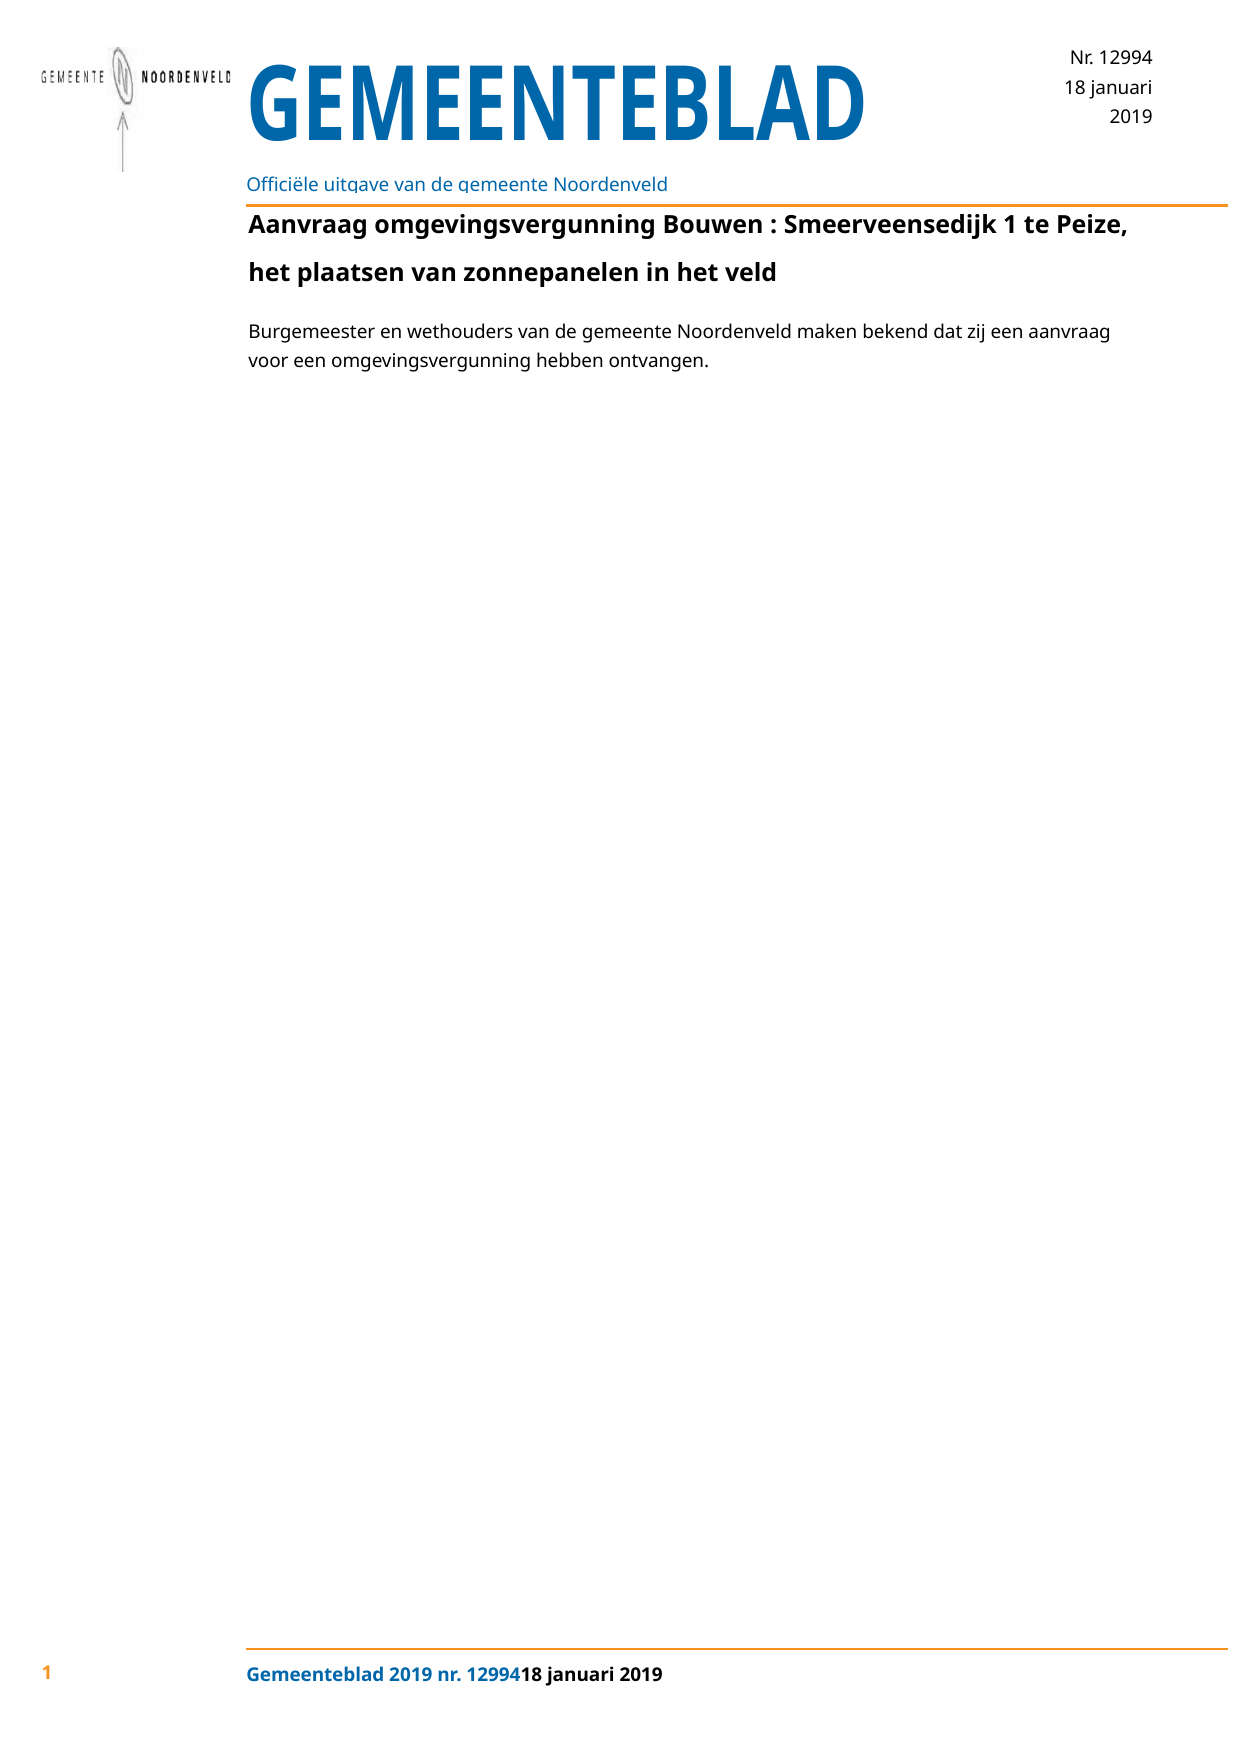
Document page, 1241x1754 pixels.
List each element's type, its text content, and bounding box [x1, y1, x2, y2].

text Burgemeester en wethouders van de gemeente Noordenveld maken bekend dat zij een aanvraag voor een omgevingsvergunning hebben ontvangen. [248, 318, 1152, 373]
text Aanvraag omgevingsvergunning Bouwen : Smeerveensedijk 1 te Peize, het plaatsen van zonnepanelen in het veld [248, 207, 1152, 288]
picture [41, 47, 231, 172]
